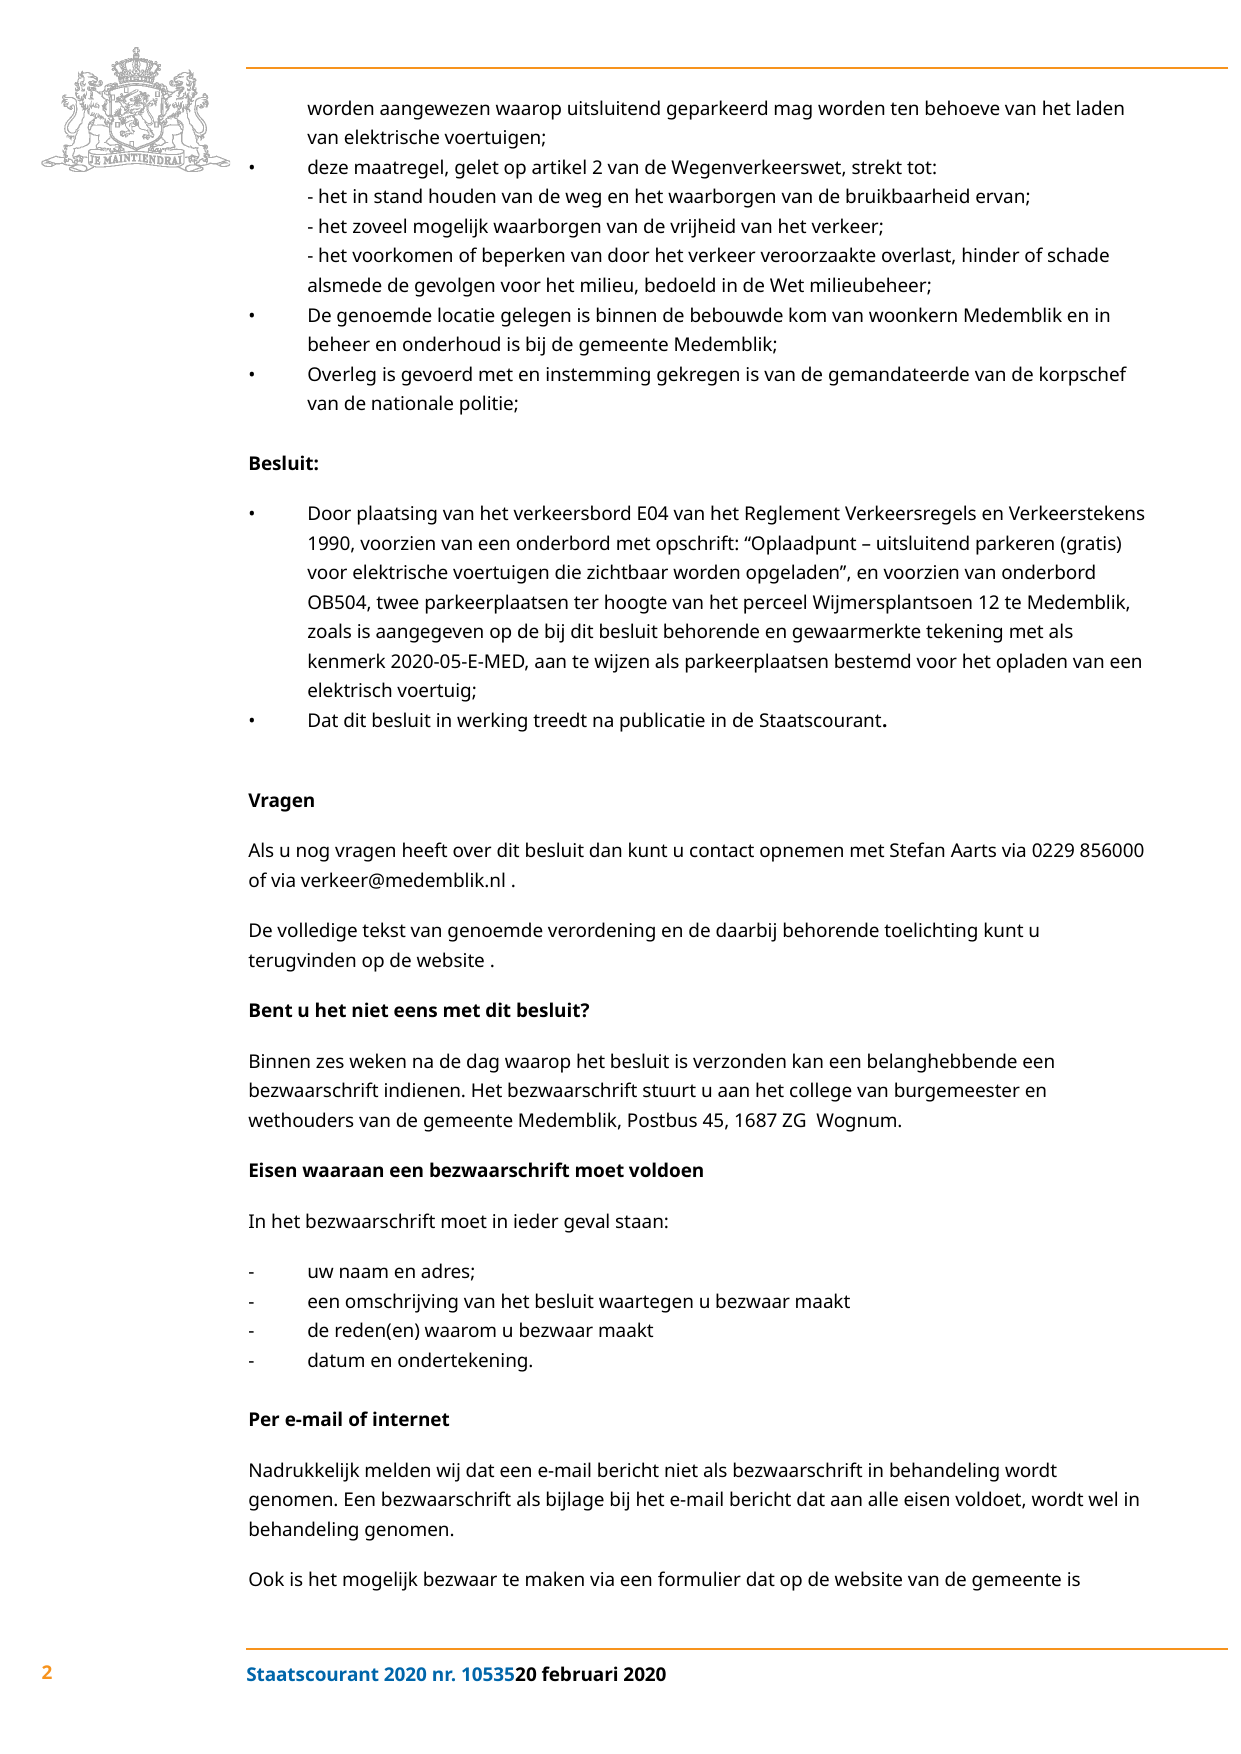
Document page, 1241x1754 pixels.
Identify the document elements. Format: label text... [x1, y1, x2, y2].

text De volledige tekst van genoemde verordening en de daarbij behorende toelichting kunt u terugvinden op de website . [248, 918, 1152, 973]
text Vragen [248, 787, 1152, 813]
list een omschrijving van het besluit waartegen u bezwaar maakt [248, 1288, 1152, 1314]
list deze maatregel, gelet op artikel 2 van de Wegenverkeerswet, strekt tot: [248, 154, 1152, 180]
text Besluit: [248, 450, 1152, 476]
text Eisen waaraan een bezwaarschrift moet voldoen [248, 1158, 1152, 1183]
text In het bezwaarschrift moet in ieder geval staan: [248, 1208, 1152, 1234]
list worden aangewezen waarop uitsluitend geparkeerd mag worden ten behoeve van het laden van elektrische voertuigen; [248, 95, 1152, 150]
text Binnen zes weken na de dag waarop het besluit is verzonden kan een belanghebbende een bezwaarschrift indienen. Het bezwaarschrift stuurt u aan het college van burgemeester en wethouders van de gemeente Medemblik, Postbus 45, 1687 ZG Wognum. [248, 1048, 1152, 1133]
text Per e-mail of internet [248, 1406, 1152, 1432]
list De genoemde locatie gelegen is binnen de bebouwde kom van woonkern Medemblik en in beheer en onderhoud is bij de gemeente Medemblik; [248, 302, 1152, 357]
list - het in stand houden van de weg en het waarborgen van de bruikbaarheid ervan; [248, 183, 1152, 209]
text Nadrukkelijk melden wij dat een e-mail bericht niet als bezwaarschrift in behandeling wordt genomen. Een bezwaarschrift als bijlage bij het e-mail bericht dat aan alle eisen voldoet, wordt wel in behandeling genomen. [248, 1457, 1152, 1542]
list Overleg is gevoerd met en instemming gekregen is van de gemandateerde van de korpschef van de nationale politie; [248, 361, 1152, 416]
text Ook is het mogelijk bezwaar te maken via een formulier dat op de website van de gemeente is [248, 1566, 1152, 1592]
list Door plaatsing van het verkeersbord E04 van het Reglement Verkeersregels en Verkeerstekens 1990, voorzien van een onderbord met opschrift: “Oplaadpunt – uitsluitend parkeren (gratis) voor elektrische voertuigen die zichtbaar worden opgeladen’’, en voorzien van onderbord OB504, twee parkeerplaatsen ter hoogte van het perceel Wijmersplantsoen 12 te Medemblik, zoals is aangegeven op de bij dit besluit behorende en gewaarmerkte tekening met als kenmerk 2020-05-E-MED, aan te wijzen als parkeerplaatsen bestemd voor het opladen van een elektrisch voertuig; [248, 500, 1152, 703]
list de reden(en) waarom u bezwaar maakt [248, 1318, 1152, 1343]
text Bent u het niet eens met dit besluit? [248, 998, 1152, 1023]
list - het zoveel mogelijk waarborgen van de vrijheid van het verkeer; [248, 213, 1152, 239]
text Als u nog vragen heeft over dit besluit dan kunt u contact opnemen met Stefan Aarts via 0229 856000 of via verkeer@medemblik.nl . [248, 838, 1152, 893]
list Dat dit besluit in werking treedt na publicatie in de Staatscourant. [248, 707, 1152, 733]
picture [41, 47, 231, 172]
list - het voorkomen of beperken van door het verkeer veroorzaakte overlast, hinder of schade alsmede de gevolgen voor het milieu, bedoeld in de Wet milieubeheer; [248, 243, 1152, 298]
list uw naam en adres; [248, 1258, 1152, 1284]
list datum en ondertekening. [248, 1347, 1152, 1373]
